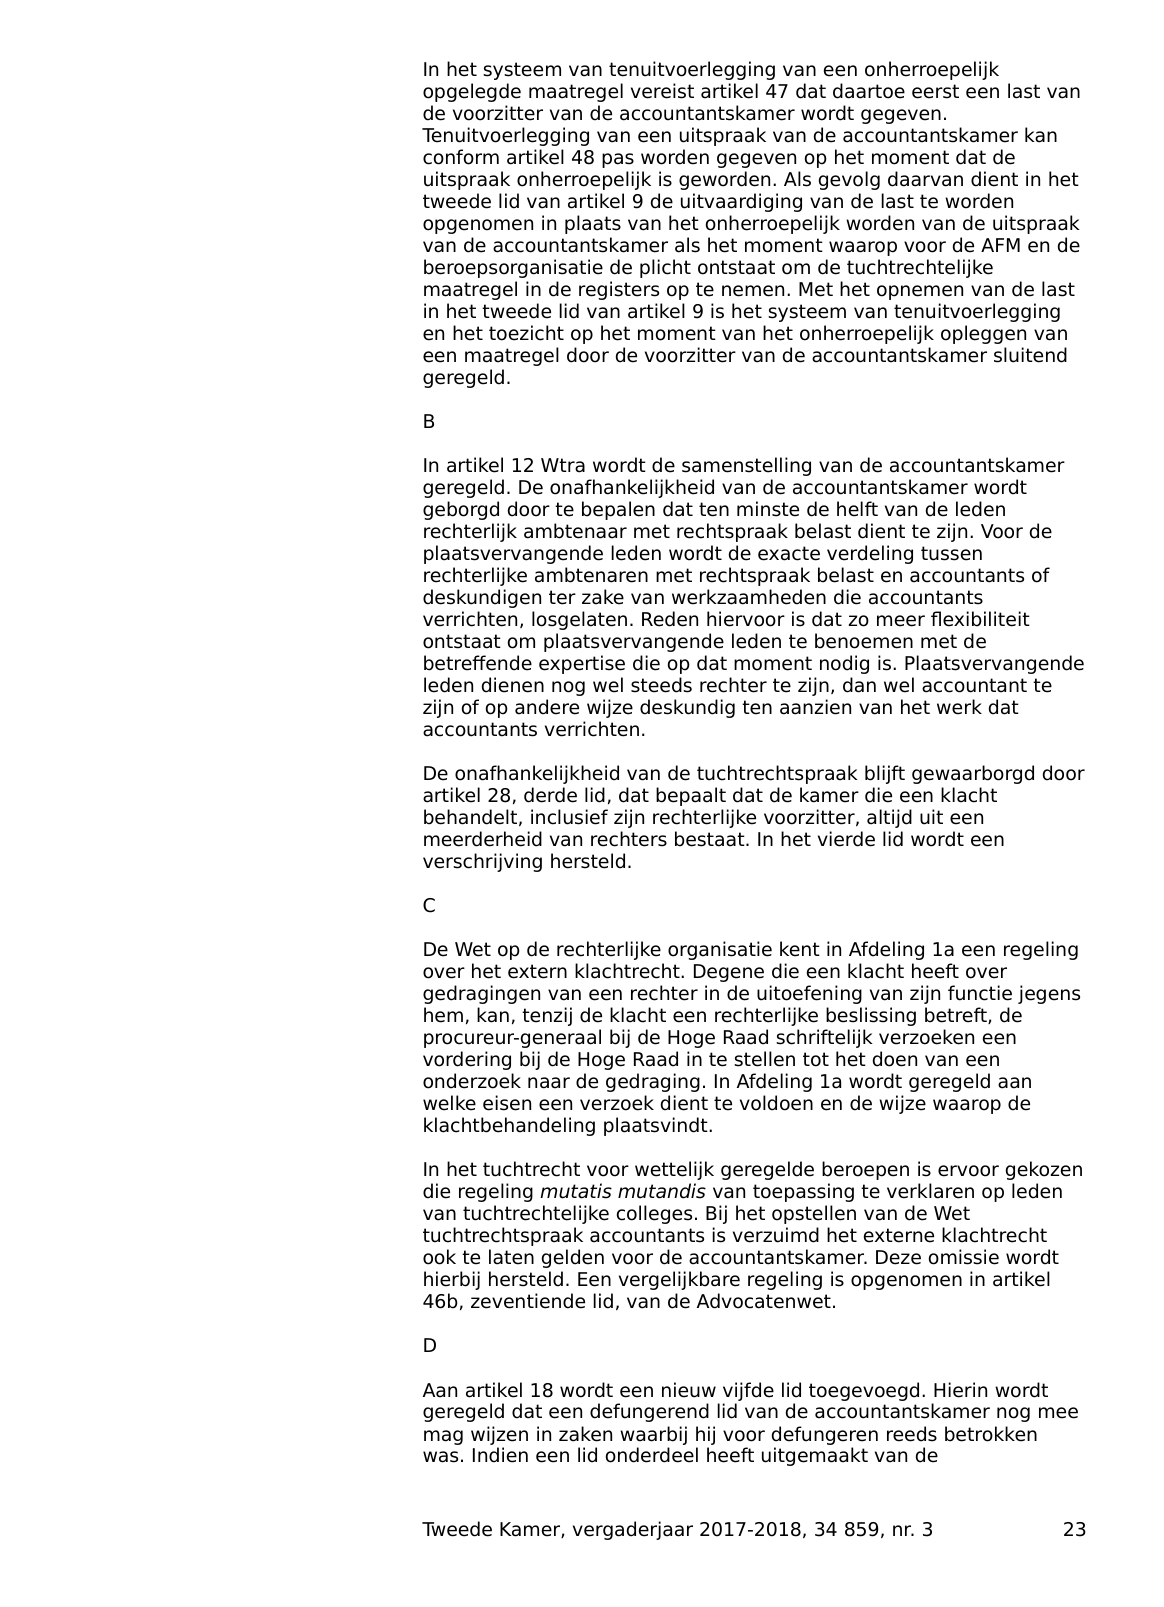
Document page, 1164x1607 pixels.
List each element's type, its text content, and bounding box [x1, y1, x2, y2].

subtitle D [422, 1335, 1087, 1357]
text In het tuchtrecht voor wettelijk geregelde beroepen is ervoor gekozen die regeling mutatis mutandis van toepassing te verklaren op leden van tuchtrechtelijke colleges. Bij het opstellen van de Wet tuchtrechtspraak accountants is verzuimd het externe klachtrecht ook te laten gelden voor de accountantskamer. Deze omissie wordt hierbij hersteld. Een vergelijkbare regeling is opgenomen in artikel 46b, zeventiende lid, van de Advocatenwet. [422, 1159, 1087, 1313]
text Aan artikel 18 wordt een nieuw vijfde lid toegevoegd. Hierin wordt geregeld dat een defungerend lid van de accountantskamer nog mee mag wijzen in zaken waarbij hij voor defungeren reeds betrokken was. Indien een lid onderdeel heeft uitgemaakt van de [422, 1379, 1087, 1467]
text In het systeem van tenuitvoerlegging van een onherroepelijk opgelegde maatregel vereist artikel 47 dat daartoe eerst een last van de voorzitter van de accountantskamer wordt gegeven. Tenuitvoerlegging van een uitspraak van de accountantskamer kan conform artikel 48 pas worden gegeven op het moment dat de uitspraak onherroepelijk is geworden. Als gevolg daarvan dient in het tweede lid van artikel 9 de uitvaardiging van de last te worden opgenomen in plaats van het onherroepelijk worden van de uitspraak van de accountantskamer als het moment waarop voor de AFM en de beroepsorganisatie de plicht ontstaat om de tuchtrechtelijke maatregel in de registers op te nemen. Met het opnemen van de last in het tweede lid van artikel 9 is het systeem van tenuitvoerlegging en het toezicht op het moment van het onherroepelijk opleggen van een maatregel door de voorzitter van de accountantskamer sluitend geregeld. [422, 59, 1087, 389]
text De onafhankelijkheid van de tuchtrechtspraak blijft gewaarborgd door artikel 28, derde lid, dat bepaalt dat de kamer die een klacht behandelt, inclusief zijn rechterlijke voorzitter, altijd uit een meerderheid van rechters bestaat. In het vierde lid wordt een verschrijving hersteld. [422, 763, 1087, 873]
text In artikel 12 Wtra wordt de samenstelling van de accountantskamer geregeld. De onafhankelijkheid van de accountantskamer wordt geborgd door te bepalen dat ten minste de helft van de leden rechterlijk ambtenaar met rechtspraak belast dient te zijn. Voor de plaatsvervangende leden wordt de exacte verdeling tussen rechterlijke ambtenaren met rechtspraak belast en accountants of deskundigen ter zake van werkzaamheden die accountants verrichten, losgelaten. Reden hiervoor is dat zo meer flexibiliteit ontstaat om plaatsvervangende leden te benoemen met de betreffende expertise die op dat moment nodig is. Plaatsvervangende leden dienen nog wel steeds rechter te zijn, dan wel accountant te zijn of op andere wijze deskundig ten aanzien van het werk dat accountants verrichten. [422, 455, 1087, 741]
text De Wet op de rechterlijke organisatie kent in Afdeling 1a een regeling over het extern klachtrecht. Degene die een klacht heeft over gedragingen van een rechter in de uitoefening van zijn functie jegens hem, kan, tenzij de klacht een rechterlijke beslissing betreft, de procureur-generaal bij de Hoge Raad schriftelijk verzoeken een vordering bij de Hoge Raad in te stellen tot het doen van een onderzoek naar de gedraging. In Afdeling 1a wordt geregeld aan welke eisen een verzoek dient te voldoen en de wijze waarop de klachtbehandeling plaatsvindt. [422, 939, 1087, 1137]
subtitle B [422, 411, 1087, 433]
subtitle C [422, 895, 1087, 917]
